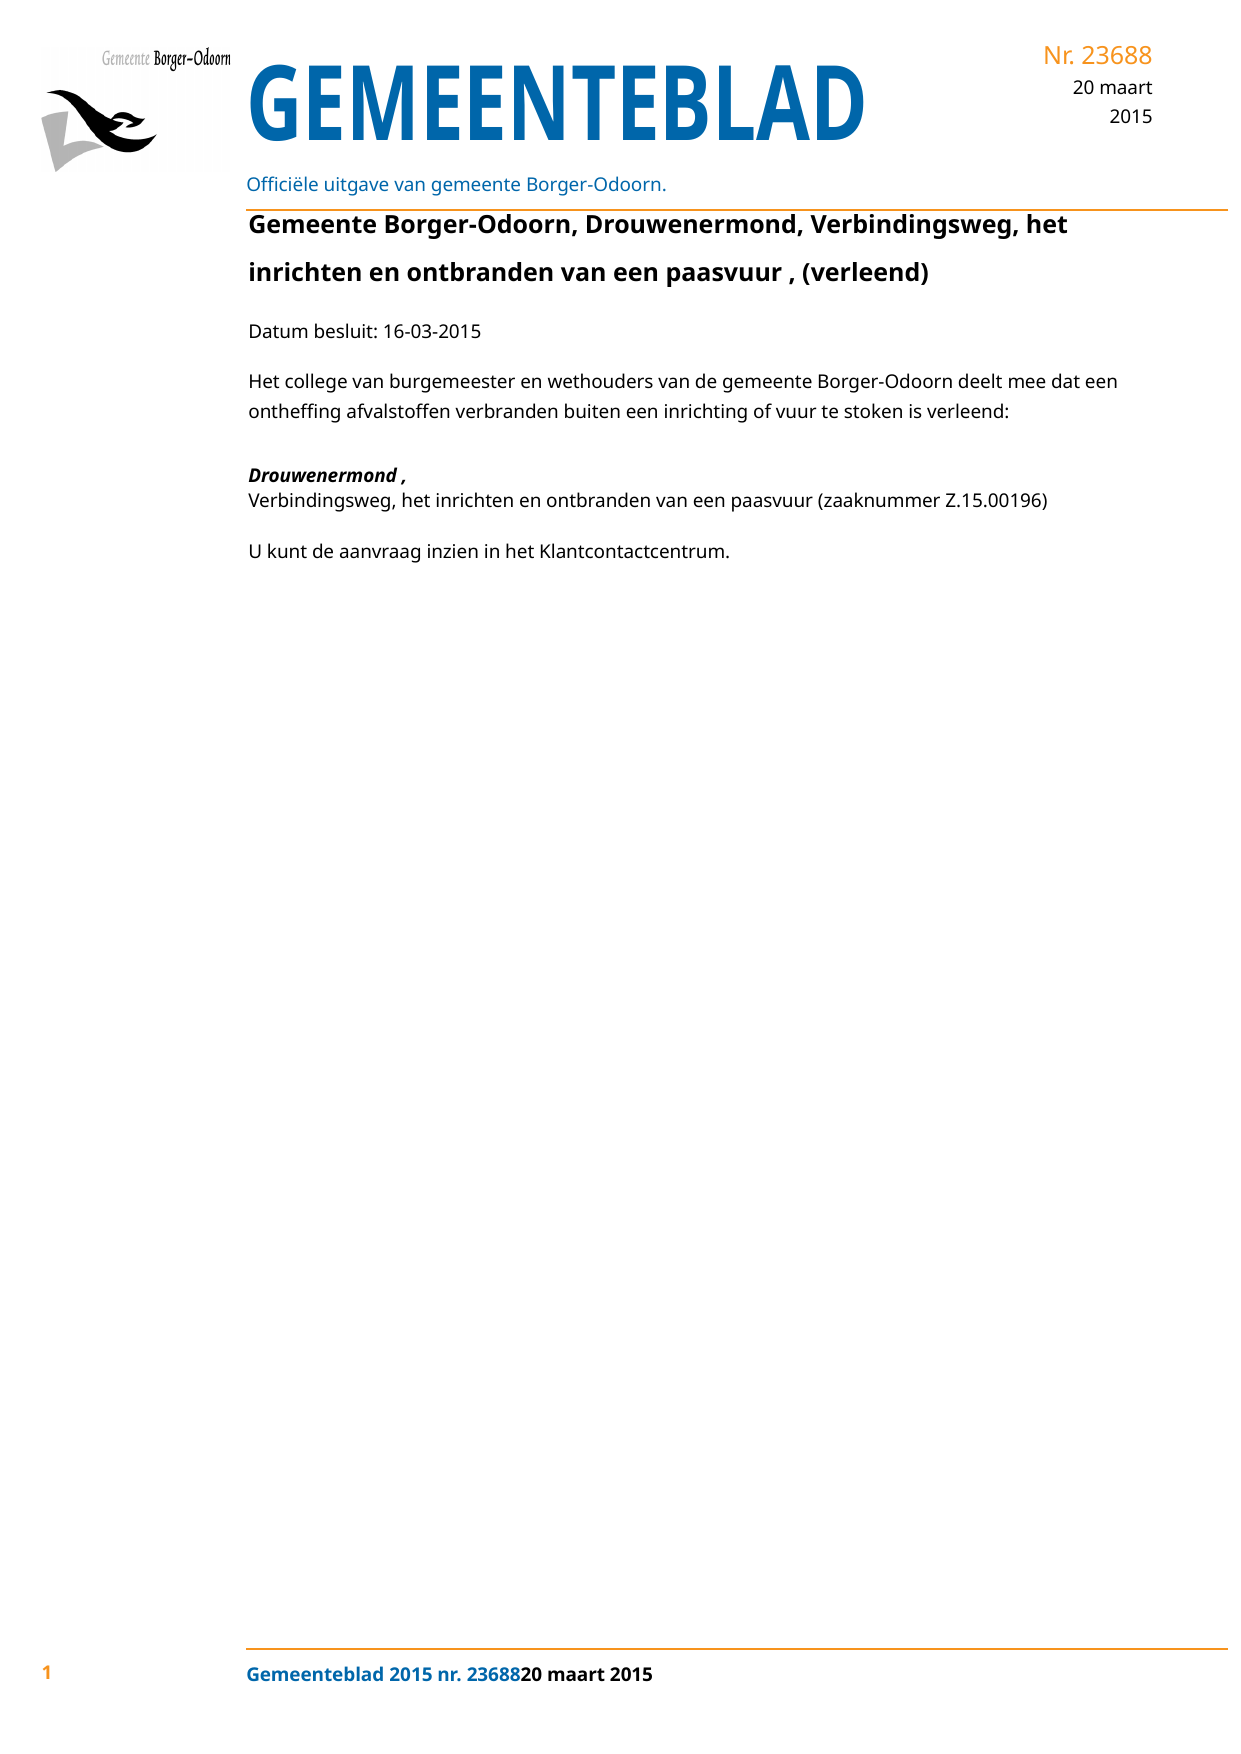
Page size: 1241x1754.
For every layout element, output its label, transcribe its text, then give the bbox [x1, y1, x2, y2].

picture [41, 47, 231, 172]
text Het college van burgemeester en wethouders van de gemeente Borger-Odoorn deelt mee dat een ontheffing afvalstoffen verbranden buiten een inrichting of vuur te stoken is verleend: [248, 368, 1152, 424]
text Verbindingsweg, het inrichten en ontbranden van een paasvuur (zaaknummer Z.15.00196) [248, 488, 1152, 513]
text Datum besluit: 16-03-2015 [248, 318, 1152, 344]
text U kunt de aanvraag inzien in het Klantcontactcentrum. [248, 538, 1152, 564]
text Gemeente Borger-Odoorn, Drouwenermond, Verbindingsweg, het inrichten en ontbranden van een paasvuur , (verleend) [248, 211, 1152, 288]
text Drouwenermond , [248, 462, 1152, 488]
